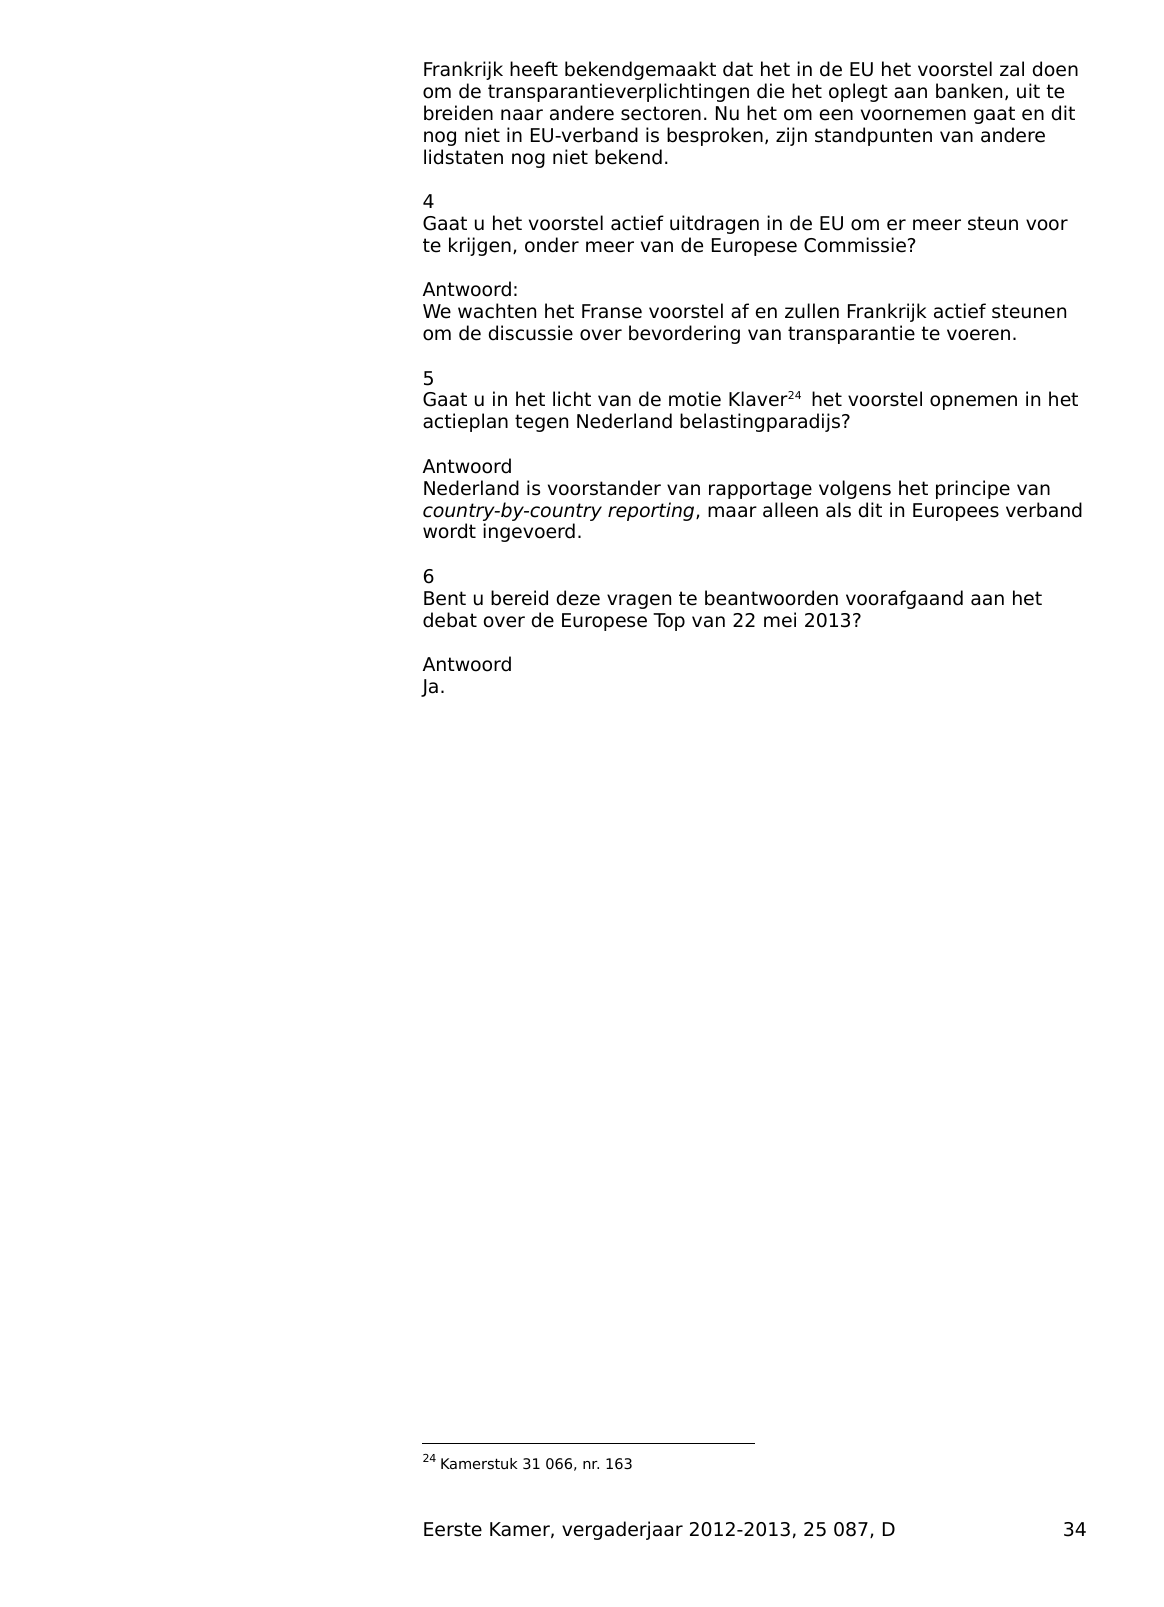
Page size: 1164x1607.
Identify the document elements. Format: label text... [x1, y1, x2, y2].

text Ja. [422, 676, 1087, 698]
text We wachten het Franse voorstel af en zullen Frankrijk actief steunen om de discussie over bevordering van transparantie te voeren. [422, 301, 1087, 345]
text Kamerstuk 31 066, nr. 163 [422, 1452, 1087, 1474]
text Antwoord: [422, 279, 1087, 301]
text Gaat u het voorstel actief uitdragen in de EU om er meer steun voor te krijgen, onder meer van de Europese Commissie? [422, 213, 1087, 257]
text Gaat u in het licht van de motie Klaver het voorstel opnemen in het actieplan tegen Nederland belastingparadijs? [422, 389, 1087, 433]
text Antwoord [422, 654, 1087, 676]
text 4 [422, 191, 1087, 213]
text Antwoord [422, 456, 1087, 477]
text 5 [422, 367, 1087, 389]
text 6 [422, 566, 1087, 588]
text Bent u bereid deze vragen te beantwoorden voorafgaand aan het debat over de Europese Top van 22 mei 2013? [422, 588, 1087, 632]
text Nederland is voorstander van rapportage volgens het principe van country-by-country reporting, maar alleen als dit in Europees verband wordt ingevoerd. [422, 477, 1087, 543]
text Frankrijk heeft bekendgemaakt dat het in de EU het voorstel zal doen om de transparantieverplichtingen die het oplegt aan banken, uit te breiden naar andere sectoren. Nu het om een voornemen gaat en dit nog niet in EU-verband is besproken, zijn standpunten van andere lidstaten nog niet bekend. [422, 59, 1087, 169]
